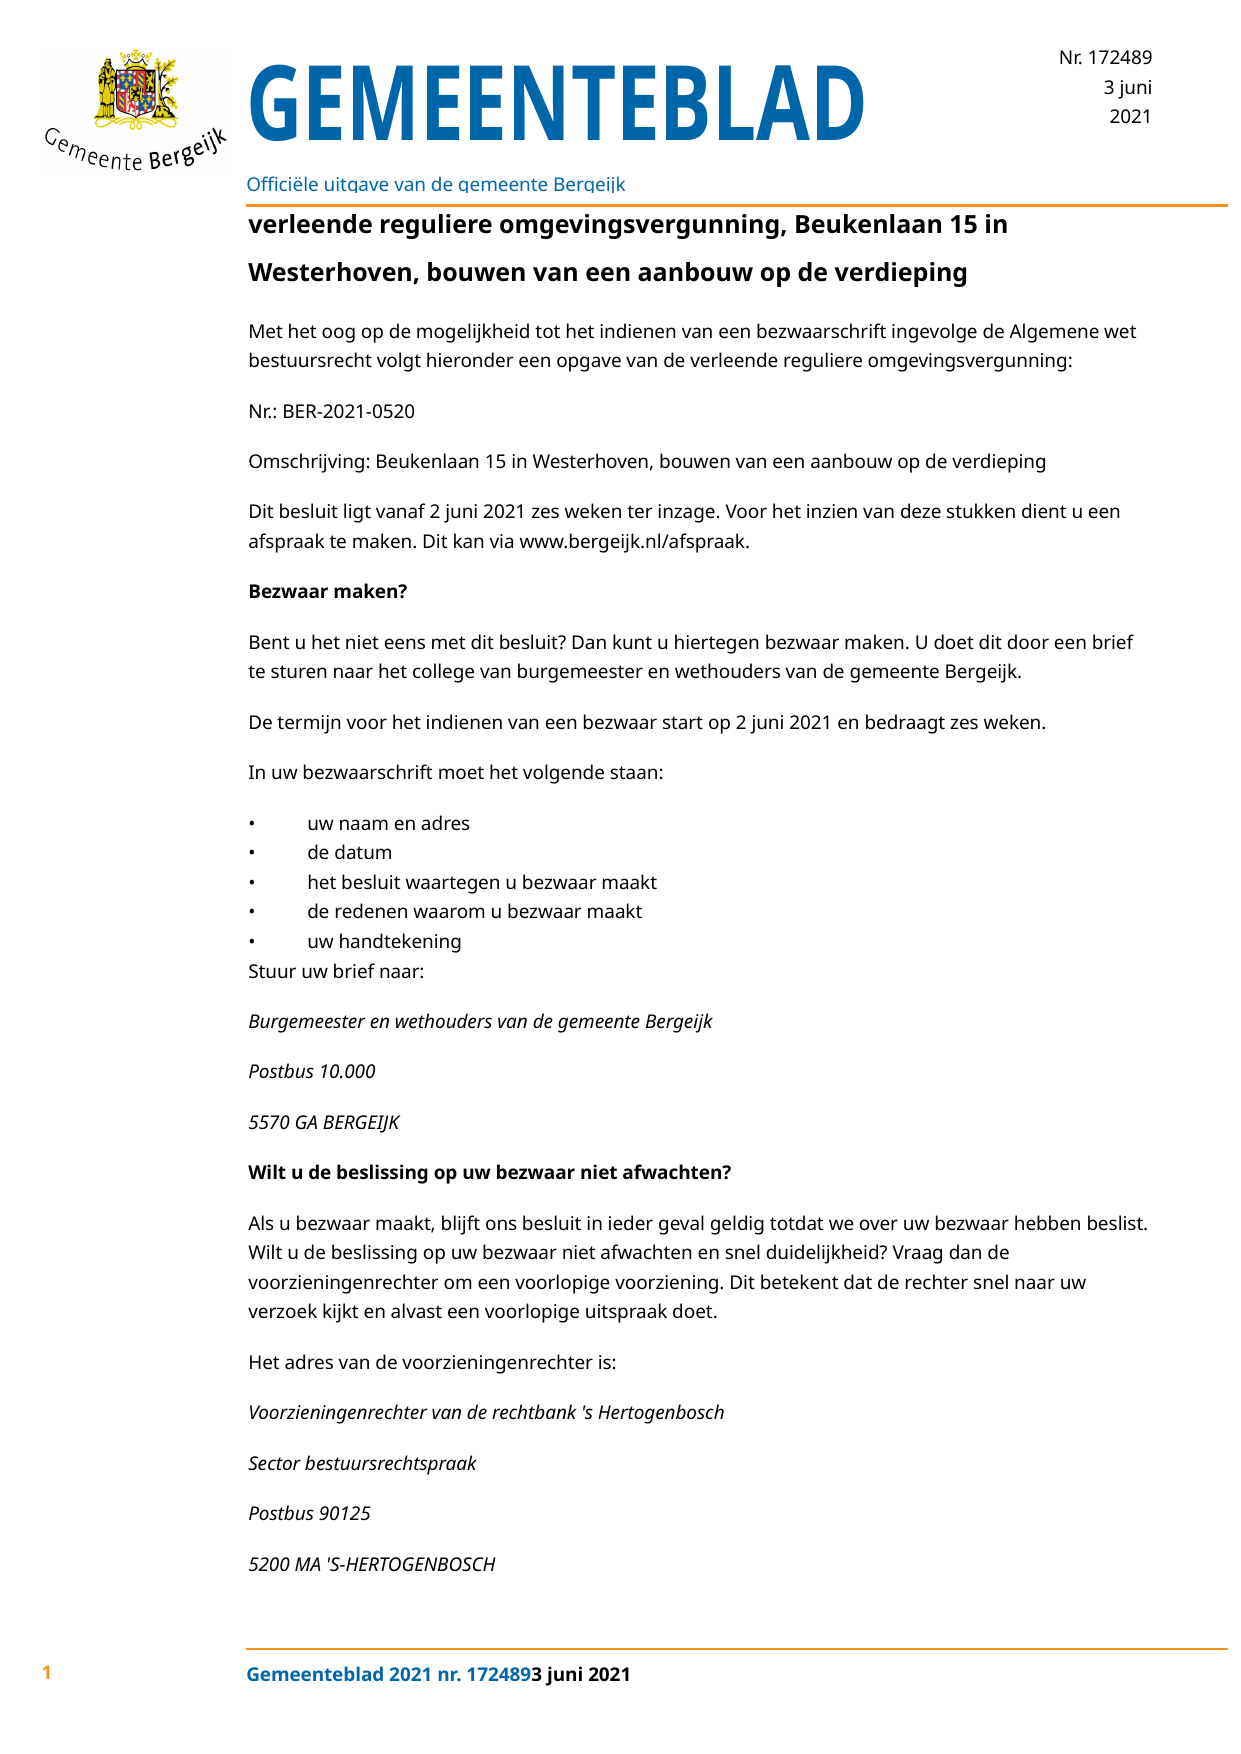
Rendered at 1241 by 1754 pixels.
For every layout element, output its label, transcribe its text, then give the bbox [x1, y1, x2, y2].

text 5200 MA 'S-HERTOGENBOSCH [248, 1551, 1152, 1577]
text Als u bezwaar maakt, blijft ons besluit in ieder geval geldig totdat we over uw bezwaar hebben beslist. Wilt u de beslissing op uw bezwaar niet afwachten en snel duidelijkheid? Vraag dan de voorzieningenrechter om een voorlopige voorziening. Dit betekent dat de rechter snel naar uw verzoek kijkt en alvast een voorlopige uitspraak doet. [248, 1210, 1152, 1324]
text Het adres van de voorzieningenrechter is: [248, 1349, 1152, 1375]
text verleende reguliere omgevingsvergunning, Beukenlaan 15 in Westerhoven, bouwen van een aanbouw op de verdieping [248, 207, 1152, 288]
text Bent u het niet eens met dit besluit? Dan kunt u hiertegen bezwaar maken. U doet dit door een brief te sturen naar het college van burgemeester en wethouders van de gemeente Bergeijk. [248, 629, 1152, 684]
text Bezwaar maken? [248, 579, 1152, 604]
list de datum [248, 839, 1152, 865]
list uw naam en adres [248, 810, 1152, 836]
text Stuur uw brief naar: [248, 958, 1152, 984]
text Dit besluit ligt vanaf 2 juni 2021 zes weken ter inzage. Voor het inzien van deze stukken dient u een afspraak te maken. Dit kan via www.bergeijk.nl/afspraak. [248, 499, 1152, 554]
text Sector bestuursrechtspraak [248, 1450, 1152, 1476]
list de redenen waarom u bezwaar maakt [248, 899, 1152, 924]
text In uw bezwaarschrift moet het volgende staan: [248, 759, 1152, 785]
text 5570 GA BERGEIJK [248, 1109, 1152, 1135]
text Postbus 90125 [248, 1500, 1152, 1526]
list het besluit waartegen u bezwaar maakt [248, 869, 1152, 895]
picture [41, 47, 231, 172]
text Burgemeester en wethouders van de gemeente Bergeijk [248, 1008, 1152, 1034]
text De termijn voor het indienen van een bezwaar start op 2 juni 2021 en bedraagt zes weken. [248, 709, 1152, 735]
text Postbus 10.000 [248, 1059, 1152, 1084]
text Voorzieningenrechter van de rechtbank 's Hertogenbosch [248, 1399, 1152, 1425]
list uw handtekening [248, 928, 1152, 954]
text Wilt u de beslissing op uw bezwaar niet afwachten? [248, 1159, 1152, 1185]
text Omschrijving: Beukenlaan 15 in Westerhoven, bouwen van een aanbouw op de verdieping [248, 448, 1152, 474]
text Met het oog op de mogelijkheid tot het indienen van een bezwaarschrift ingevolge de Algemene wet bestuursrecht volgt hieronder een opgave van de verleende reguliere omgevingsvergunning: [248, 318, 1152, 373]
text Nr.: BER-2021-0520 [248, 398, 1152, 424]
